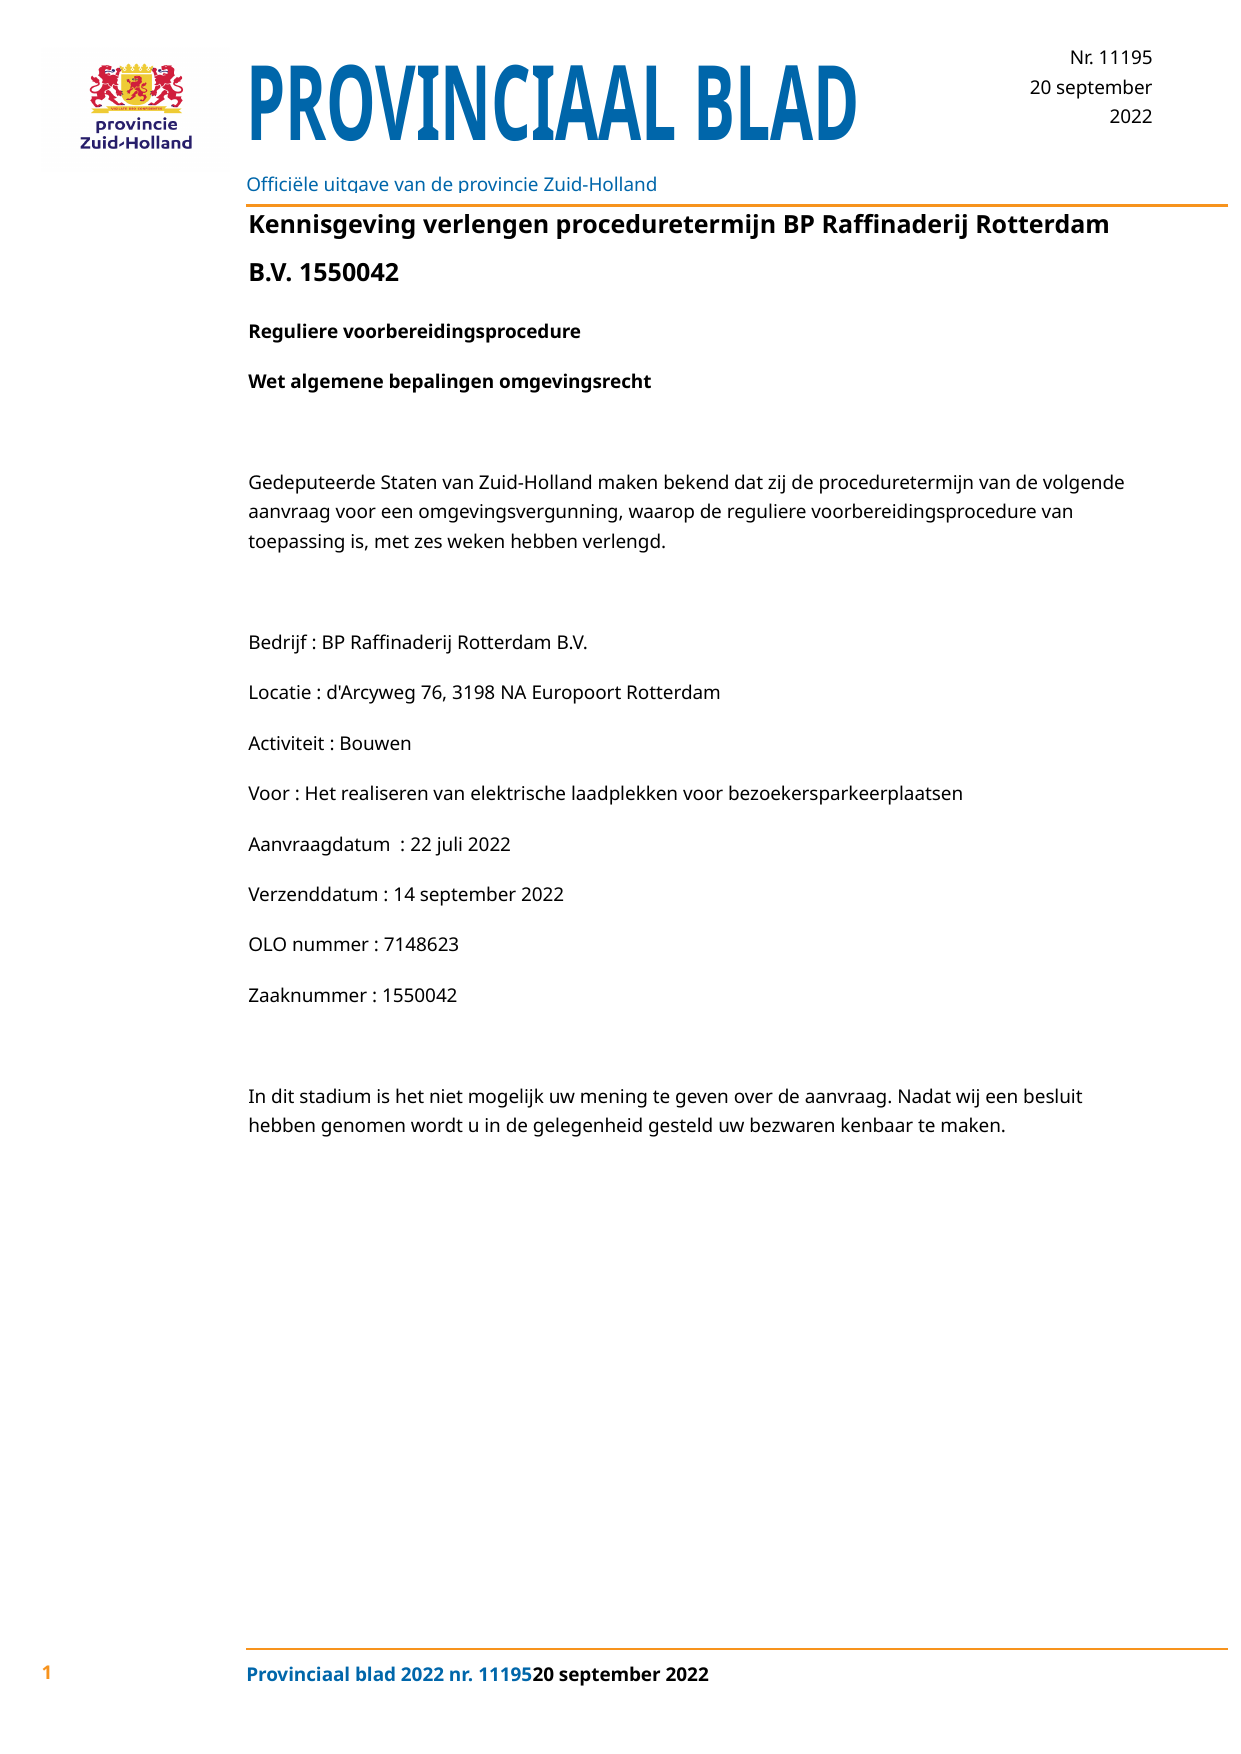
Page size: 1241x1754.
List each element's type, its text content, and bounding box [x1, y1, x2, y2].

text Activiteit : Bouwen [248, 730, 1152, 756]
text In dit stadium is het niet mogelijk uw mening te geven over de aanvraag. Nadat wij een besluit hebben genomen wordt u in de gelegenheid gesteld uw bezwaren kenbaar te maken. [248, 1083, 1152, 1138]
text OLO nummer : 7148623 [248, 932, 1152, 957]
text Verzenddatum : 14 september 2022 [248, 881, 1152, 907]
text Locatie : d'Arcyweg 76, 3198 NA Europoort Rotterdam [248, 679, 1152, 705]
text Reguliere voorbereidingsprocedure [248, 318, 1152, 344]
text Voor : Het realiseren van elektrische laadplekken voor bezoekersparkeerplaatsen [248, 780, 1152, 806]
text Aanvraagdatum : 22 juli 2022 [248, 831, 1152, 857]
picture [41, 47, 231, 172]
text Kennisgeving verlengen proceduretermijn BP Raffinaderij Rotterdam B.V. 1550042 [248, 207, 1152, 288]
text Wet algemene bepalingen omgevingsrecht [248, 368, 1152, 394]
text Gedeputeerde Staten van Zuid-Holland maken bekend dat zij de proceduretermijn van de volgende aanvraag voor een omgevingsvergunning, waarop de reguliere voorbereidingsprocedure van toepassing is, met zes weken hebben verlengd. [248, 469, 1152, 554]
text Bedrijf : BP Raffinaderij Rotterdam B.V. [248, 629, 1152, 655]
text Zaaknummer : 1550042 [248, 982, 1152, 1008]
